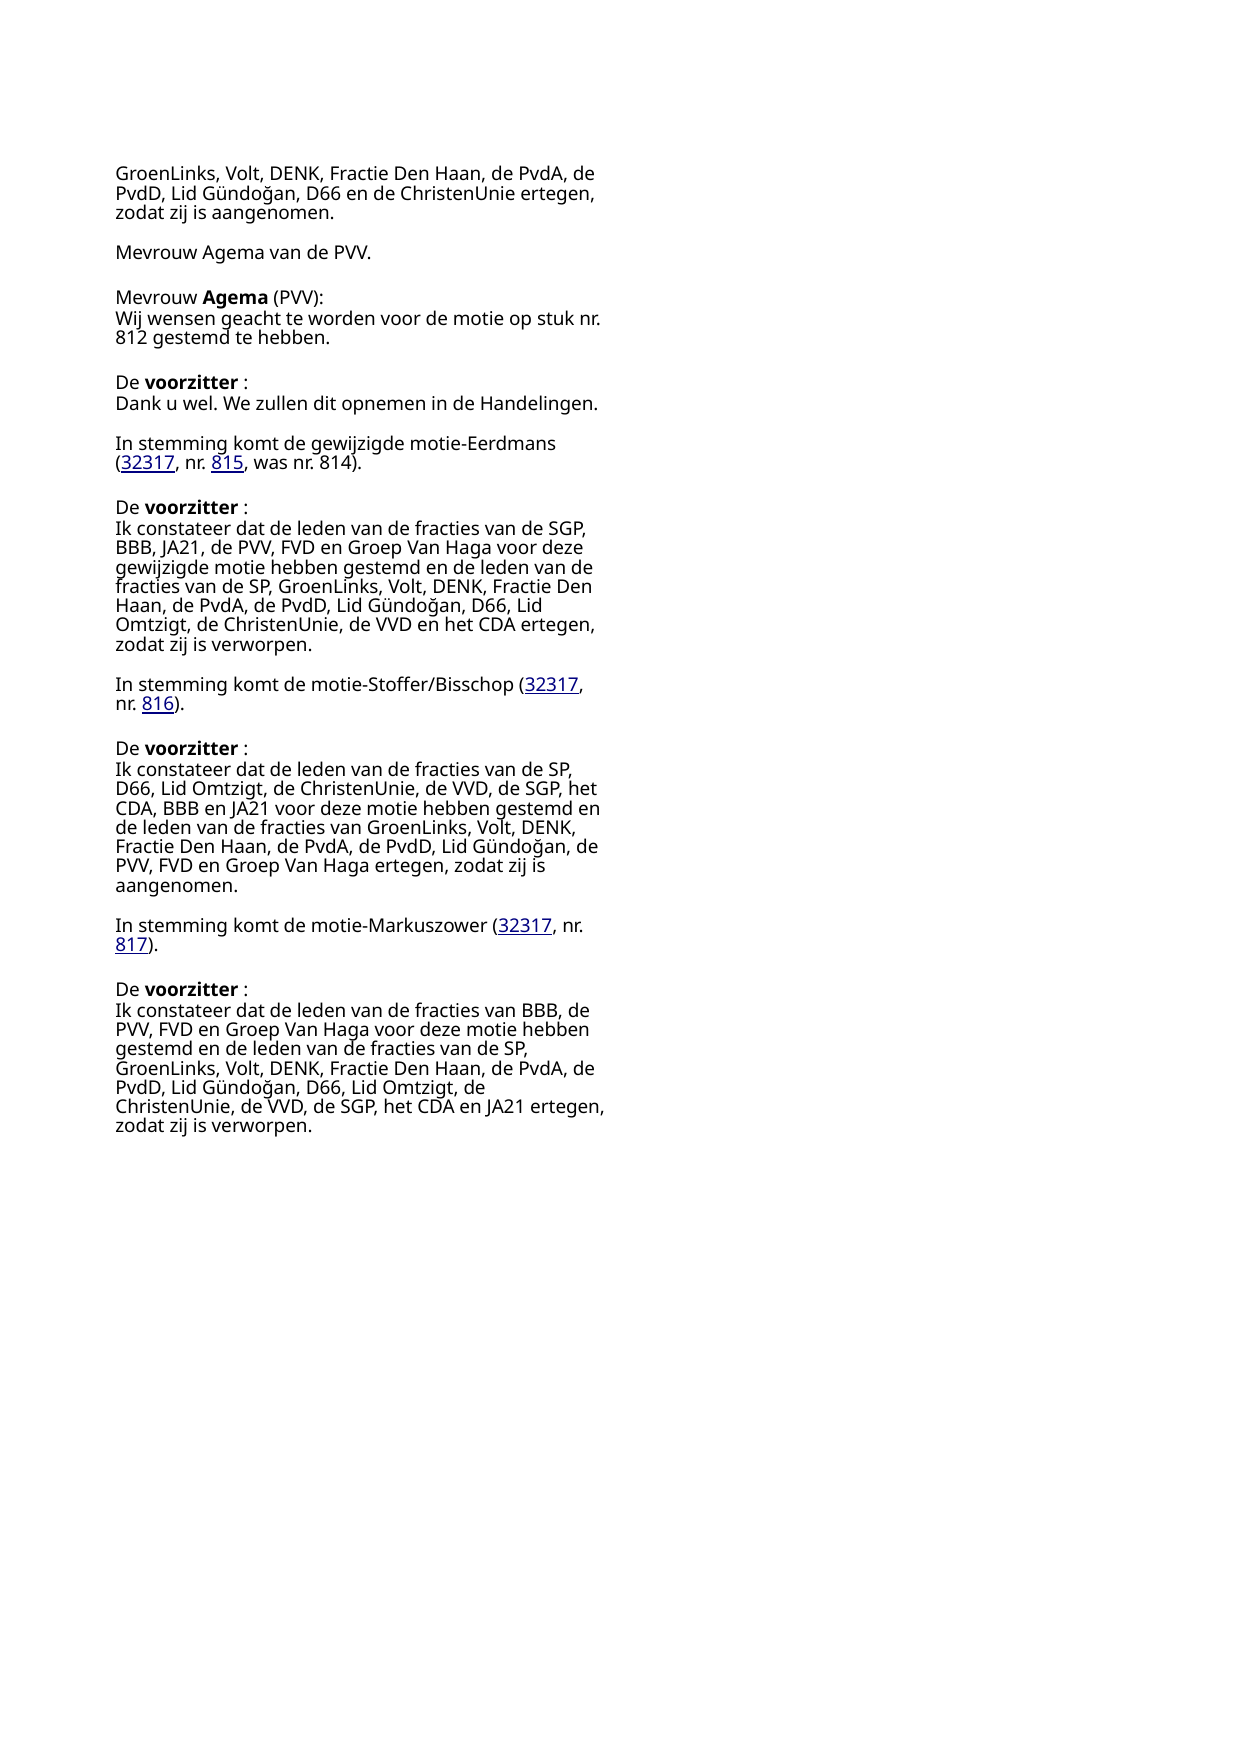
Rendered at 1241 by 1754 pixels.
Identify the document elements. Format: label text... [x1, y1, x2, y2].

text De voorzitter : [115, 735, 605, 761]
text GroenLinks, Volt, DENK, Fractie Den Haan, de PvdA, de PvdD, Lid Gündoğan, D66 en de ChristenUnie ertegen, zodat zij is aangenomen. [115, 165, 605, 223]
text Ik constateer dat de leden van de fracties van BBB, de PVV, FVD en Groep Van Haga voor deze motie hebben gestemd en de leden van de fracties van de SP, GroenLinks, Volt, DENK, Fractie Den Haan, de PvdA, de PvdD, Lid Gündoğan, D66, Lid Omtzigt, de ChristenUnie, de VVD, de SGP, het CDA en JA21 ertegen, zodat zij is verworpen. [115, 1002, 605, 1137]
text De voorzitter : [115, 976, 605, 1002]
text De voorzitter : [115, 494, 605, 520]
text Dank u wel. We zullen dit opnemen in de Handelingen. [115, 395, 605, 414]
text In stemming komt de motie-Markuszower (32317, nr. 817). [115, 917, 605, 955]
text In stemming komt de gewijzigde motie-Eerdmans (32317, nr. 815, was nr. 814). [115, 435, 605, 473]
text De voorzitter : [115, 369, 605, 395]
text Ik constateer dat de leden van de fracties van de SGP, BBB, JA21, de PVV, FVD en Groep Van Haga voor deze gewijzigde motie hebben gestemd en de leden van de fracties van de SP, GroenLinks, Volt, DENK, Fractie Den Haan, de PvdA, de PvdD, Lid Gündoğan, D66, Lid Omtzigt, de ChristenUnie, de VVD en het CDA ertegen, zodat zij is verworpen. [115, 520, 605, 655]
text Mevrouw Agema van de PVV. [115, 244, 605, 263]
text In stemming komt de motie-Stoffer/Bisschop (32317, nr. 816). [115, 676, 605, 714]
text Wij wensen geacht te worden voor de motie op stuk nr. 812 gestemd te hebben. [115, 310, 605, 348]
text Ik constateer dat de leden van de fracties van de SP, D66, Lid Omtzigt, de ChristenUnie, de VVD, de SGP, het CDA, BBB en JA21 voor deze motie hebben gestemd en de leden van de fracties van GroenLinks, Volt, DENK, Fractie Den Haan, de PvdA, de PvdD, Lid Gündoğan, de PVV, FVD en Groep Van Haga ertegen, zodat zij is aangenomen. [115, 761, 605, 896]
text Mevrouw Agema (PVV): [115, 284, 605, 310]
